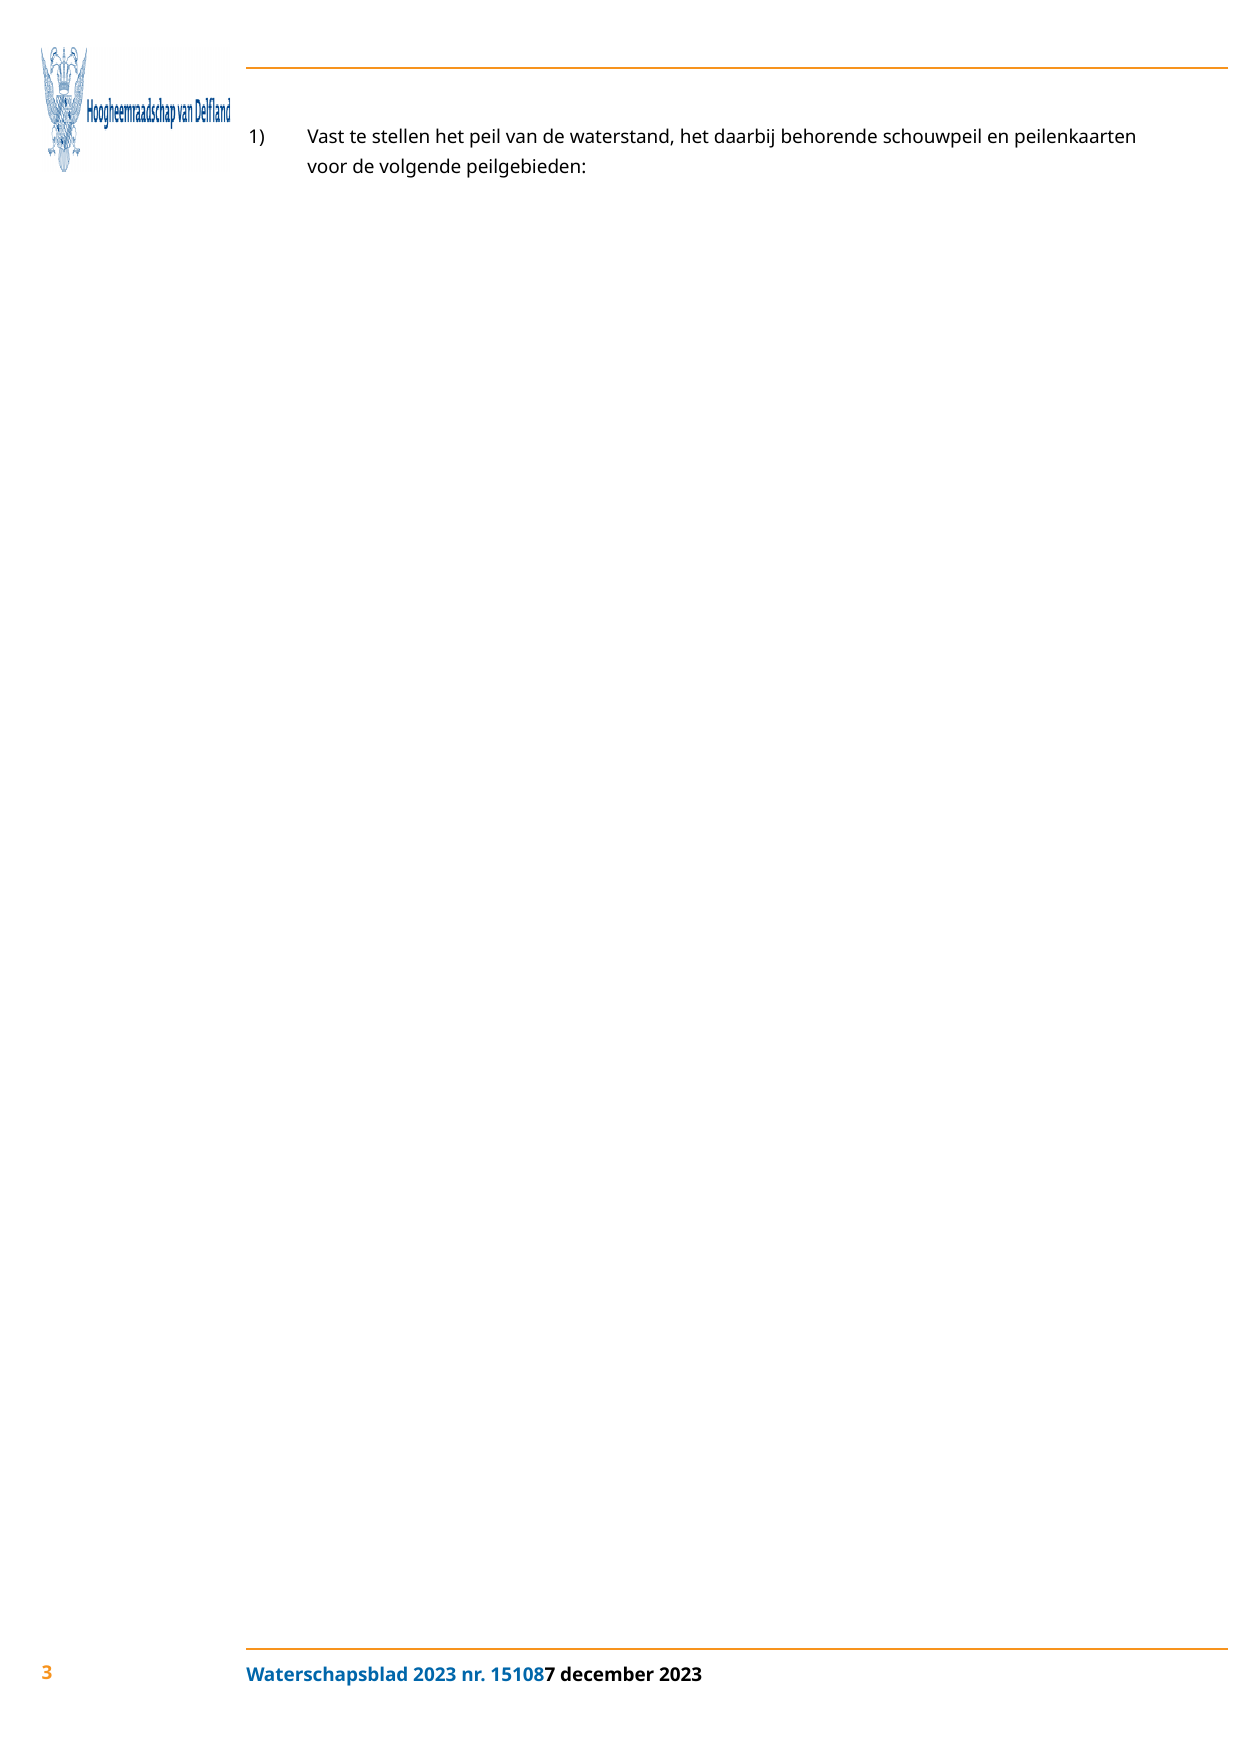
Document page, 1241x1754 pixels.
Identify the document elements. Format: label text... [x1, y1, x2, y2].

picture [41, 47, 231, 172]
list Vast te stellen het peil van de waterstand, het daarbij behorende schouwpeil en peilenkaarten voor de volgende peilgebieden: [248, 123, 1152, 178]
